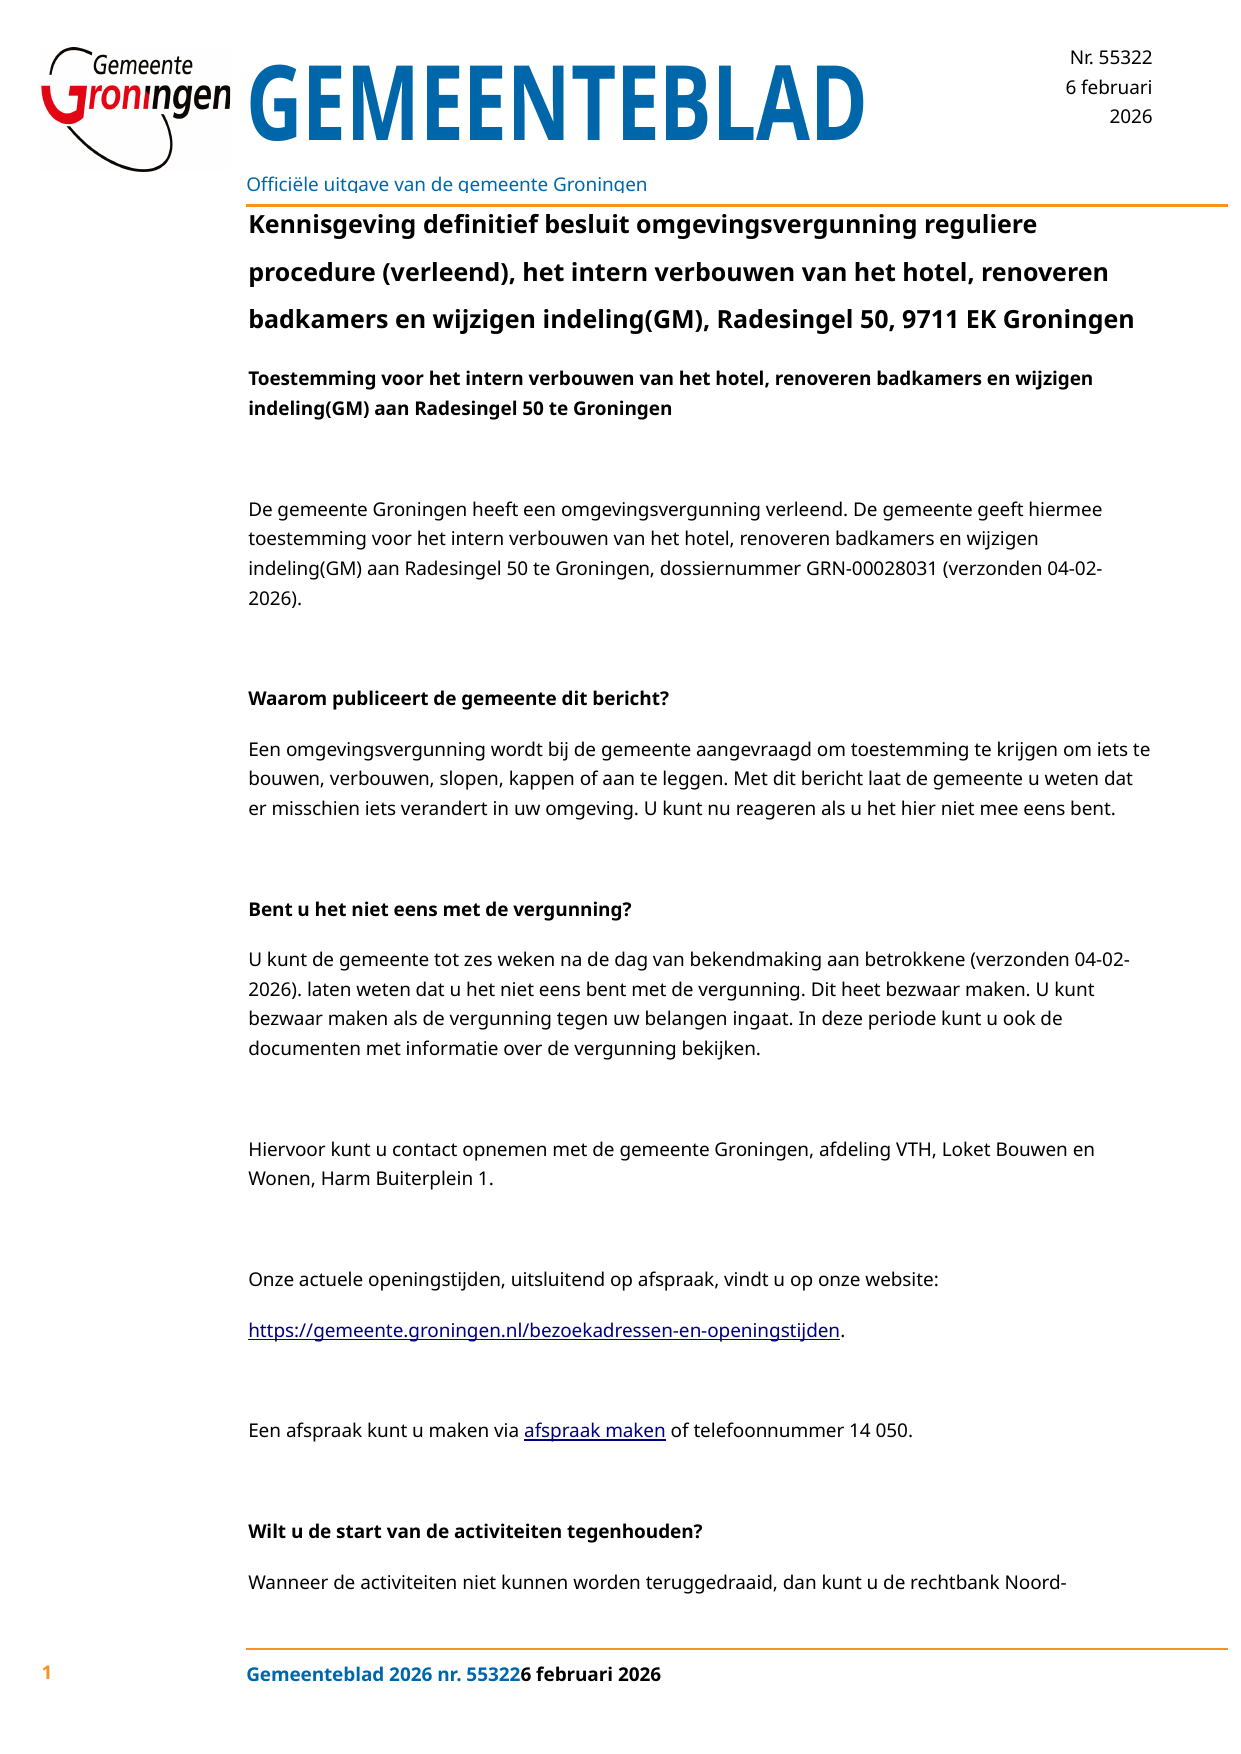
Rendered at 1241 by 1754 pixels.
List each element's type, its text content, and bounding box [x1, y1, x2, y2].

text De gemeente Groningen heeft een omgevingsvergunning verleend. De gemeente geeft hiermee toestemming voor het intern verbouwen van het hotel, renoveren badkamers en wijzigen indeling(GM) aan Radesingel 50 te Groningen, dossiernummer GRN-00028031 (verzonden 04-02-2026). [248, 496, 1152, 610]
text U kunt de gemeente tot zes weken na de dag van bekendmaking aan betrokkene (verzonden 04-02-2026). laten weten dat u het niet eens bent met de vergunning. Dit heet bezwaar maken. U kunt bezwaar maken als de vergunning tegen uw belangen ingaat. In deze periode kunt u ook de documenten met informatie over de vergunning bekijken. [248, 946, 1152, 1061]
text Hiervoor kunt u contact opnemen met de gemeente Groningen, afdeling VTH, Loket Bouwen en Wonen, Harm Buiterplein 1. [248, 1136, 1152, 1191]
text Waarom publiceert de gemeente dit bericht? [248, 686, 1152, 711]
text Bent u het niet eens met de vergunning? [248, 896, 1152, 922]
text Een omgevingsvergunning wordt bij de gemeente aangevraagd om toestemming te krijgen om iets te bouwen, verbouwen, slopen, kappen of aan te leggen. Met dit bericht laat de gemeente u weten dat er misschien iets verandert in uw omgeving. U kunt nu reageren als u het hier niet mee eens bent. [248, 736, 1152, 821]
text Een afspraak kunt u maken via afspraak maken of telefoonnummer 14 050. [248, 1418, 1152, 1443]
picture [41, 47, 231, 172]
text Onze actuele openingstijden, uitsluitend op afspraak, vindt u op onze website: [248, 1266, 1152, 1292]
text https://gemeente.groningen.nl/bezoekadressen-en-openingstijden. [248, 1317, 1152, 1342]
text Toestemming voor het intern verbouwen van het hotel, renoveren badkamers en wijzigen indeling(GM) aan Radesingel 50 te Groningen [248, 366, 1152, 421]
text Kennisgeving definitief besluit omgevingsvergunning reguliere procedure (verleend), het intern verbouwen van het hotel, renoveren badkamers en wijzigen indeling(GM), Radesingel 50, 9711 EK Groningen [248, 207, 1152, 336]
text Wanneer de activiteiten niet kunnen worden teruggedraaid, dan kunt u de rechtbank Noord- [248, 1569, 1152, 1594]
text Wilt u de start van de activiteiten tegenhouden? [248, 1518, 1152, 1544]
